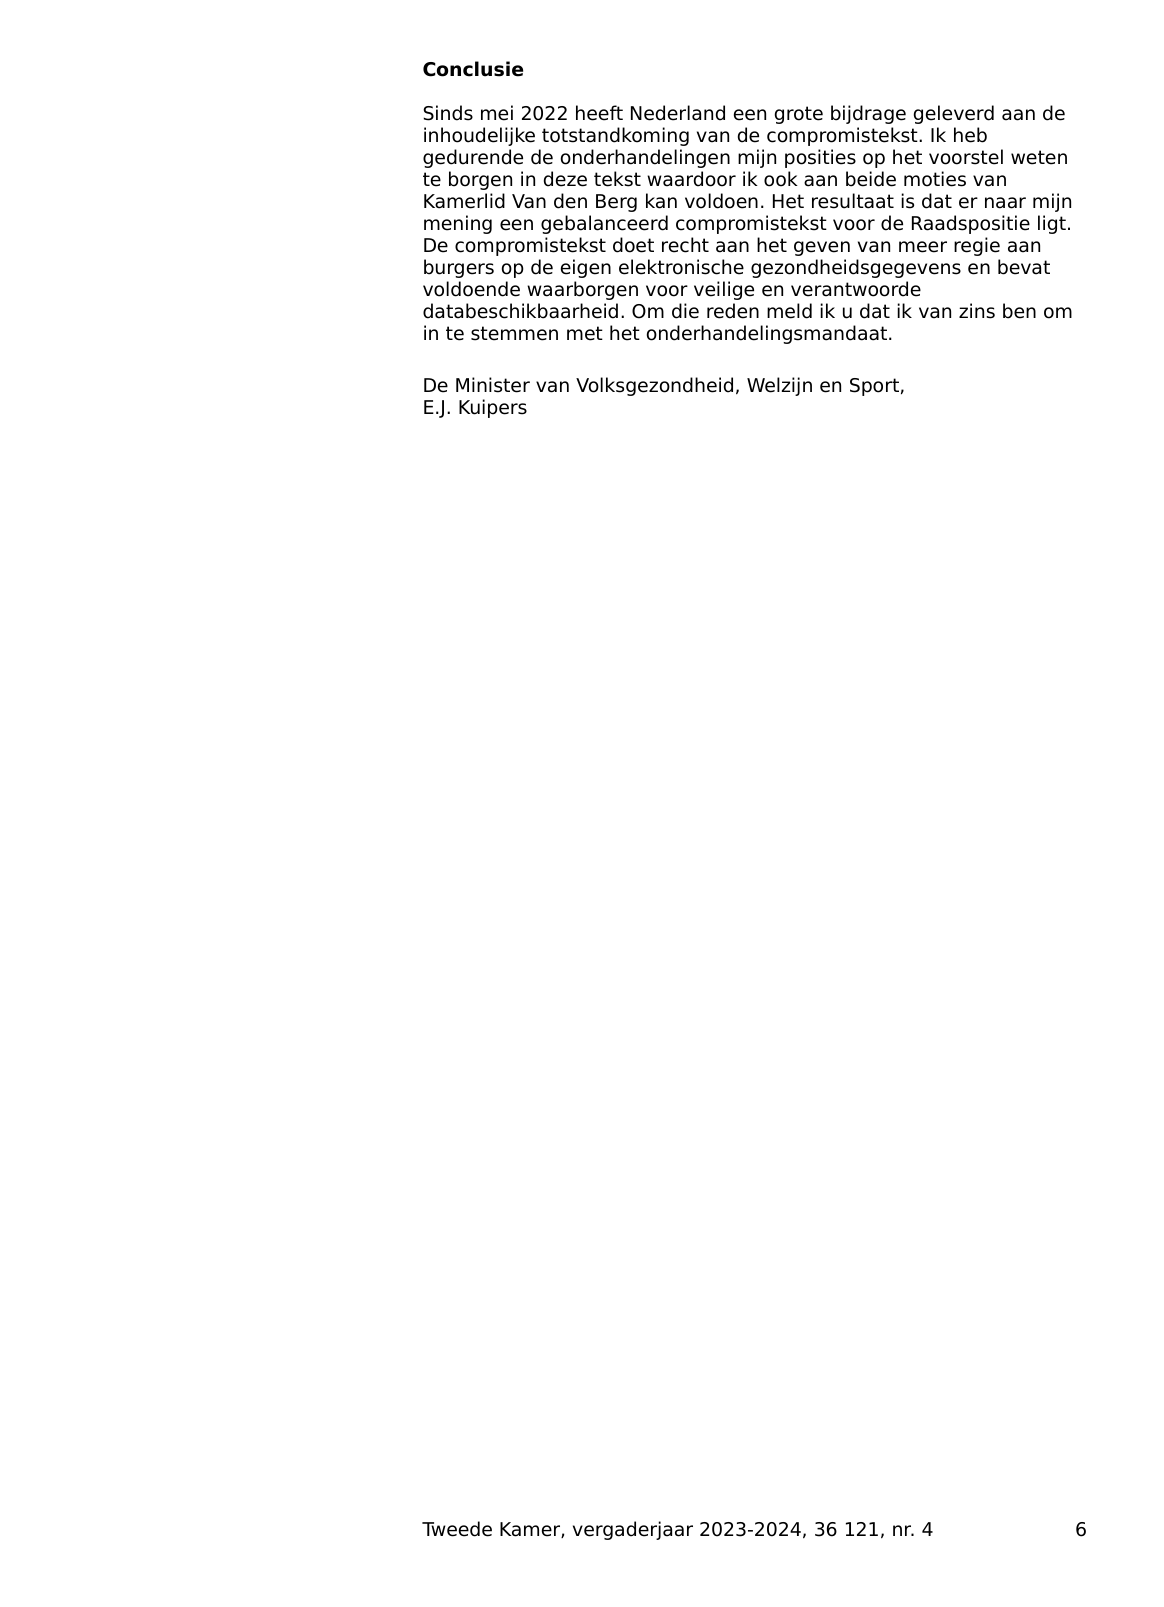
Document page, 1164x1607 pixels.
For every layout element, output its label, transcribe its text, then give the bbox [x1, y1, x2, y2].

text De Minister van Volksgezondheid, Welzijn en Sport, E.J. Kuipers [422, 375, 1087, 419]
subtitle Conclusie [422, 59, 1087, 81]
text Sinds mei 2022 heeft Nederland een grote bijdrage geleverd aan de inhoudelijke totstandkoming van de compromistekst. Ik heb gedurende de onderhandelingen mijn posities op het voorstel weten te borgen in deze tekst waardoor ik ook aan beide moties van Kamerlid Van den Berg kan voldoen. Het resultaat is dat er naar mijn mening een gebalanceerd compromistekst voor de Raadspositie ligt. De compromistekst doet recht aan het geven van meer regie aan burgers op de eigen elektronische gezondheidsgegevens en bevat voldoende waarborgen voor veilige en verantwoorde databeschikbaarheid. Om die reden meld ik u dat ik van zins ben om in te stemmen met het onderhandelingsmandaat. [422, 103, 1087, 345]
